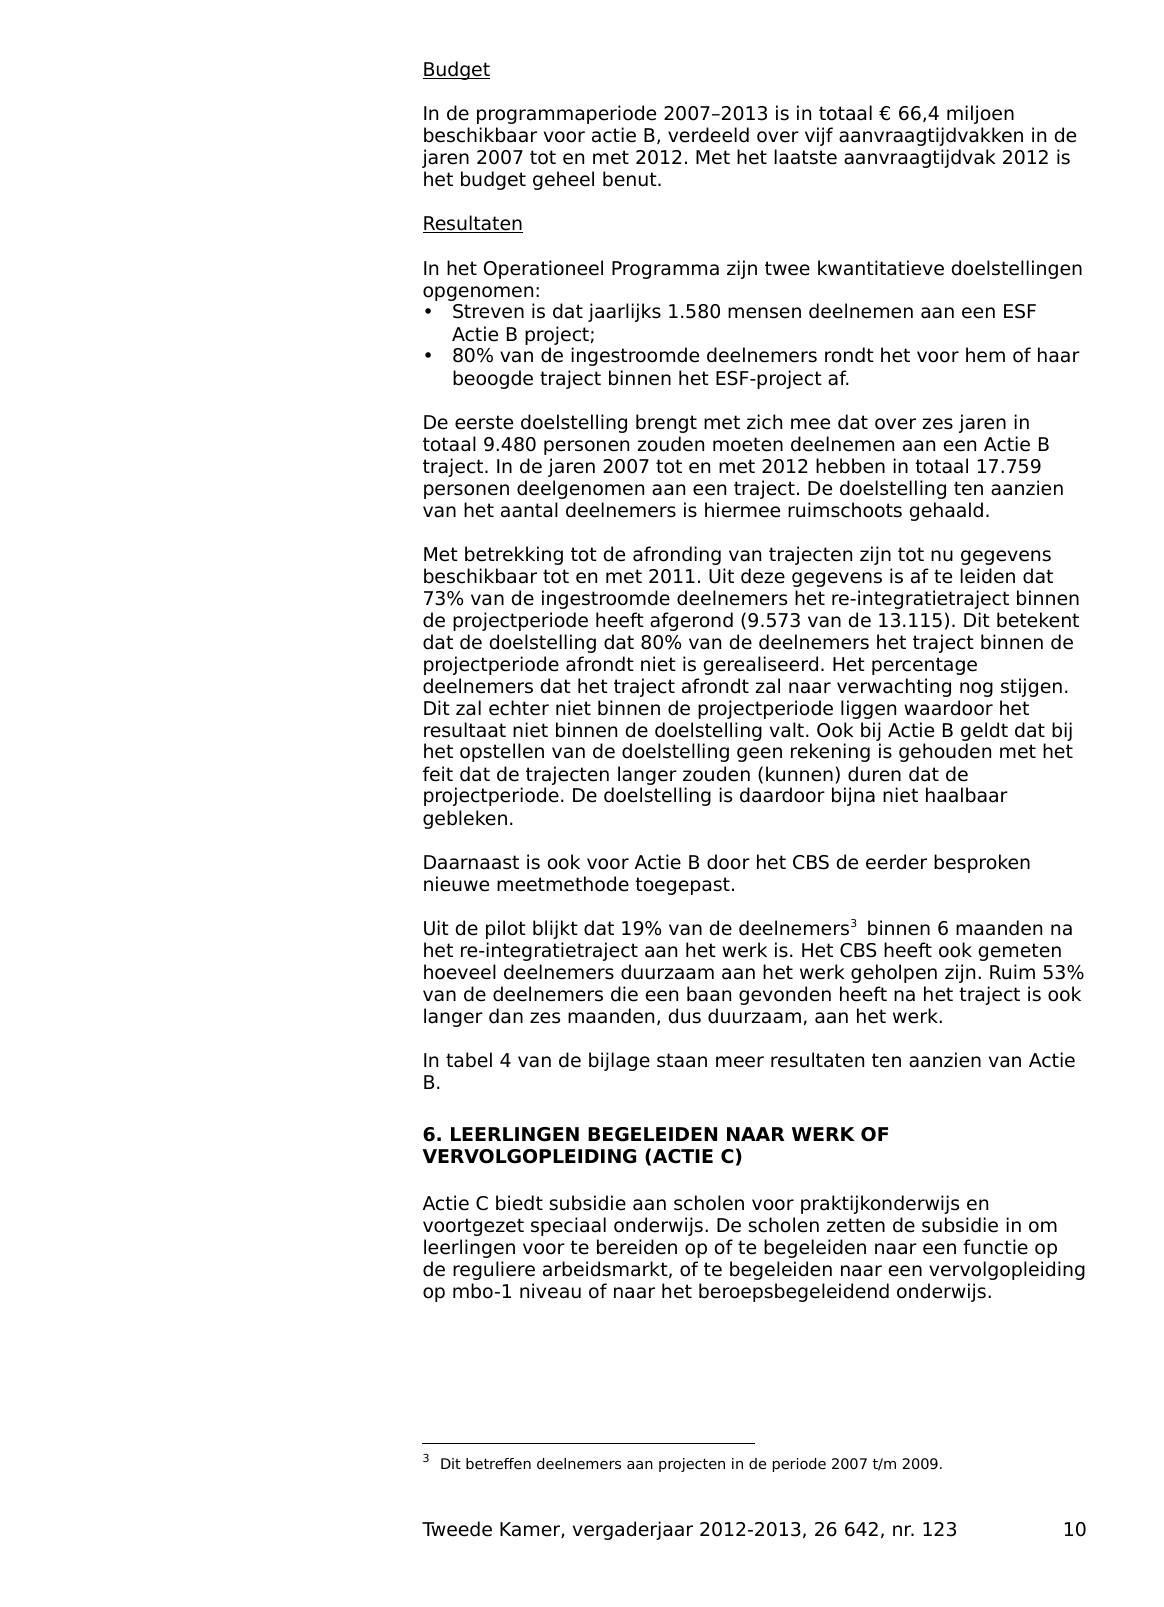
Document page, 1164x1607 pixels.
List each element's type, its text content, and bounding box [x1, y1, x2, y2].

text Actie C biedt subsidie aan scholen voor praktijkonderwijs en voortgezet speciaal onderwijs. De scholen zetten de subsidie in om leerlingen voor te bereiden op of te begeleiden naar een functie op de reguliere arbeidsmarkt, of te begeleiden naar een vervolgopleiding op mbo-1 niveau of naar het beroepsbegeleidend onderwijs. [422, 1193, 1087, 1303]
text Uit de pilot blijkt dat 19% van de deelnemers binnen 6 maanden na het re-integratietraject aan het werk is. Het CBS heeft ook gemeten hoeveel deelnemers duurzaam aan het werk geholpen zijn. Ruim 53% van de deelnemers die een baan gevonden heeft na het traject is ook langer dan zes maanden, dus duurzaam, aan het werk. [422, 918, 1087, 1028]
text Dit betreffen deelnemers aan projecten in de periode 2007 t/m 2009. [422, 1452, 1087, 1474]
subtitle 6. LEERLINGEN BEGELEIDEN NAAR WERK OF VERVOLGOPLEIDING (ACTIE C) [422, 1124, 1087, 1168]
text In het Operationeel Programma zijn twee kwantitatieve doelstellingen opgenomen: [422, 257, 1087, 301]
subtitle Resultaten [422, 213, 1087, 235]
text De eerste doelstelling brengt met zich mee dat over zes jaren in totaal 9.480 personen zouden moeten deelnemen aan een Actie B traject. In de jaren 2007 tot en met 2012 hebben in totaal 17.759 personen deelgenomen aan een traject. De doelstelling ten aanzien van het aantal deelnemers is hiermee ruimschoots gehaald. [422, 412, 1087, 521]
text Daarnaast is ook voor Actie B door het CBS de eerder besproken nieuwe meetmethode toegepast. [422, 852, 1087, 896]
text • 80% van de ingestroomde deelnemers rondt het voor hem of haar beoogde traject binnen het ESF-project af. [422, 345, 1087, 389]
subtitle Budget [422, 59, 1087, 81]
text Met betrekking tot de afronding van trajecten zijn tot nu gegevens beschikbaar tot en met 2011. Uit deze gegevens is af te leiden dat 73% van de ingestroomde deelnemers het re-integratietraject binnen de projectperiode heeft afgerond (9.573 van de 13.115). Dit betekent dat de doelstelling dat 80% van de deelnemers het traject binnen de projectperiode afrondt niet is gerealiseerd. Het percentage deelnemers dat het traject afrondt zal naar verwachting nog stijgen. Dit zal echter niet binnen de projectperiode liggen waardoor het resultaat niet binnen de doelstelling valt. Ook bij Actie B geldt dat bij het opstellen van de doelstelling geen rekening is gehouden met het feit dat de trajecten langer zouden (kunnen) duren dat de projectperiode. De doelstelling is daardoor bijna niet haalbaar gebleken. [422, 544, 1087, 829]
text In tabel 4 van de bijlage staan meer resultaten ten aanzien van Actie B. [422, 1050, 1087, 1094]
text In de programmaperiode 2007–2013 is in totaal € 66,4 miljoen beschikbaar voor actie B, verdeeld over vijf aanvraagtijdvakken in de jaren 2007 tot en met 2012. Met het laatste aanvraagtijdvak 2012 is het budget geheel benut. [422, 103, 1087, 191]
text • Streven is dat jaarlijks 1.580 mensen deelnemen aan een ESF Actie B project; [422, 301, 1087, 345]
